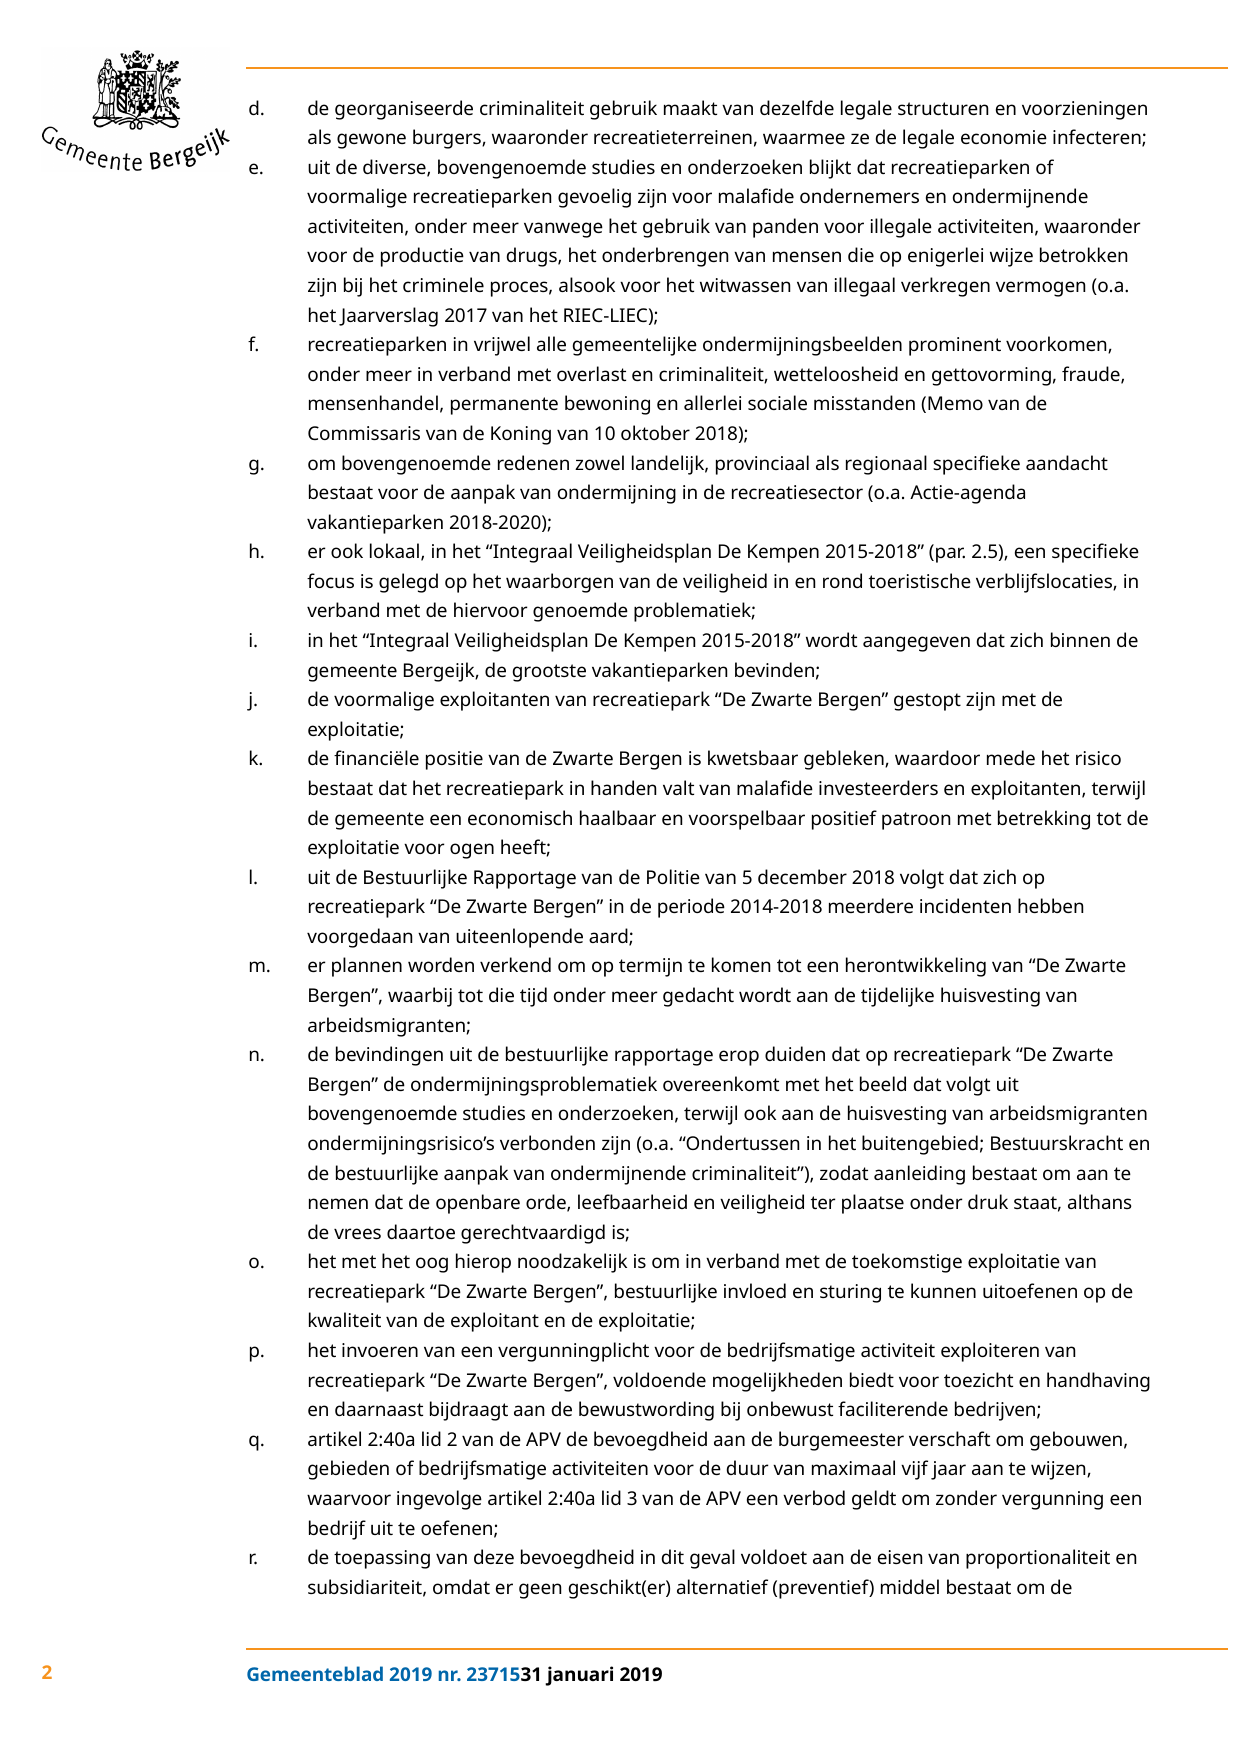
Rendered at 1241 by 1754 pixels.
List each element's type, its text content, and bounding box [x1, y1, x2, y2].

list er plannen worden verkend om op termijn te komen tot een herontwikkeling van “De Zwarte Bergen”, waarbij tot die tijd onder meer gedacht wordt aan de tijdelijke huisvesting van arbeidsmigranten; [248, 953, 1152, 1038]
list uit de Bestuurlijke Rapportage van de Politie van 5 december 2018 volgt dat zich op recreatiepark “De Zwarte Bergen” in de periode 2014-2018 meerdere incidenten hebben voorgedaan van uiteenlopende aard; [248, 864, 1152, 949]
list de toepassing van deze bevoegdheid in dit geval voldoet aan de eisen van proportionaliteit en subsidiariteit, omdat er geen geschikt(er) alternatief (preventief) middel bestaat om de [248, 1544, 1152, 1600]
list recreatieparken in vrijwel alle gemeentelijke ondermijningsbeelden prominent voorkomen, onder meer in verband met overlast en criminaliteit, wetteloosheid en gettovorming, fraude, mensenhandel, permanente bewoning en allerlei sociale misstanden (Memo van de Commissaris van de Koning van 10 oktober 2018); [248, 331, 1152, 446]
list er ook lokaal, in het “Integraal Veiligheidsplan De Kempen 2015-2018” (par. 2.5), een specifieke focus is gelegd op het waarborgen van de veiligheid in en rond toeristische verblijfslocaties, in verband met de hiervoor genoemde problematiek; [248, 538, 1152, 623]
list in het “Integraal Veiligheidsplan De Kempen 2015-2018” wordt aangegeven dat zich binnen de gemeente Bergeijk, de grootste vakantieparken bevinden; [248, 627, 1152, 683]
list de georganiseerde criminaliteit gebruik maakt van dezelfde legale structuren en voorzieningen als gewone burgers, waaronder recreatieterreinen, waarmee ze de legale economie infecteren; [248, 95, 1152, 150]
list de bevindingen uit de bestuurlijke rapportage erop duiden dat op recreatiepark “De Zwarte Bergen” de ondermijningsproblematiek overeenkomt met het beeld dat volgt uit bovengenoemde studies en onderzoeken, terwijl ook aan de huisvesting van arbeidsmigranten ondermijningsrisico’s verbonden zijn (o.a. “Ondertussen in het buitengebied; Bestuurskracht en de bestuurlijke aanpak van ondermijnende criminaliteit”), zodat aanleiding bestaat om aan te nemen dat de openbare orde, leefbaarheid en veiligheid ter plaatse onder druk staat, althans de vrees daartoe gerechtvaardigd is; [248, 1041, 1152, 1245]
list om bovengenoemde redenen zowel landelijk, provinciaal als regionaal specifieke aandacht bestaat voor de aanpak van ondermijning in de recreatiesector (o.a. Actie-agenda vakantieparken 2018-2020); [248, 450, 1152, 535]
list de financiële positie van de Zwarte Bergen is kwetsbaar gebleken, waardoor mede het risico bestaat dat het recreatiepark in handen valt van malafide investeerders en exploitanten, terwijl de gemeente een economisch haalbaar en voorspelbaar positief patroon met betrekking tot de exploitatie voor ogen heeft; [248, 746, 1152, 860]
list het met het oog hierop noodzakelijk is om in verband met de toekomstige exploitatie van recreatiepark “De Zwarte Bergen”, bestuurlijke invloed en sturing te kunnen uitoefenen op de kwaliteit van de exploitant en de exploitatie; [248, 1248, 1152, 1333]
picture [41, 47, 231, 172]
list de voormalige exploitanten van recreatiepark “De Zwarte Bergen” gestopt zijn met de exploitatie; [248, 686, 1152, 742]
list artikel 2:40a lid 2 van de APV de bevoegdheid aan de burgemeester verschaft om gebouwen, gebieden of bedrijfsmatige activiteiten voor de duur van maximaal vijf jaar aan te wijzen, waarvoor ingevolge artikel 2:40a lid 3 van de APV een verbod geldt om zonder vergunning een bedrijf uit te oefenen; [248, 1426, 1152, 1541]
list het invoeren van een vergunningplicht voor de bedrijfsmatige activiteit exploiteren van recreatiepark “De Zwarte Bergen”, voldoende mogelijkheden biedt voor toezicht en handhaving en daarnaast bijdraagt aan de bewustwording bij onbewust faciliterende bedrijven; [248, 1337, 1152, 1422]
list uit de diverse, bovengenoemde studies en onderzoeken blijkt dat recreatieparken of voormalige recreatieparken gevoelig zijn voor malafide ondernemers en ondermijnende activiteiten, onder meer vanwege het gebruik van panden voor illegale activiteiten, waaronder voor de productie van drugs, het onderbrengen van mensen die op enigerlei wijze betrokken zijn bij het criminele proces, alsook voor het witwassen van illegaal verkregen vermogen (o.a. het Jaarverslag 2017 van het RIEC-LIEC); [248, 154, 1152, 328]
